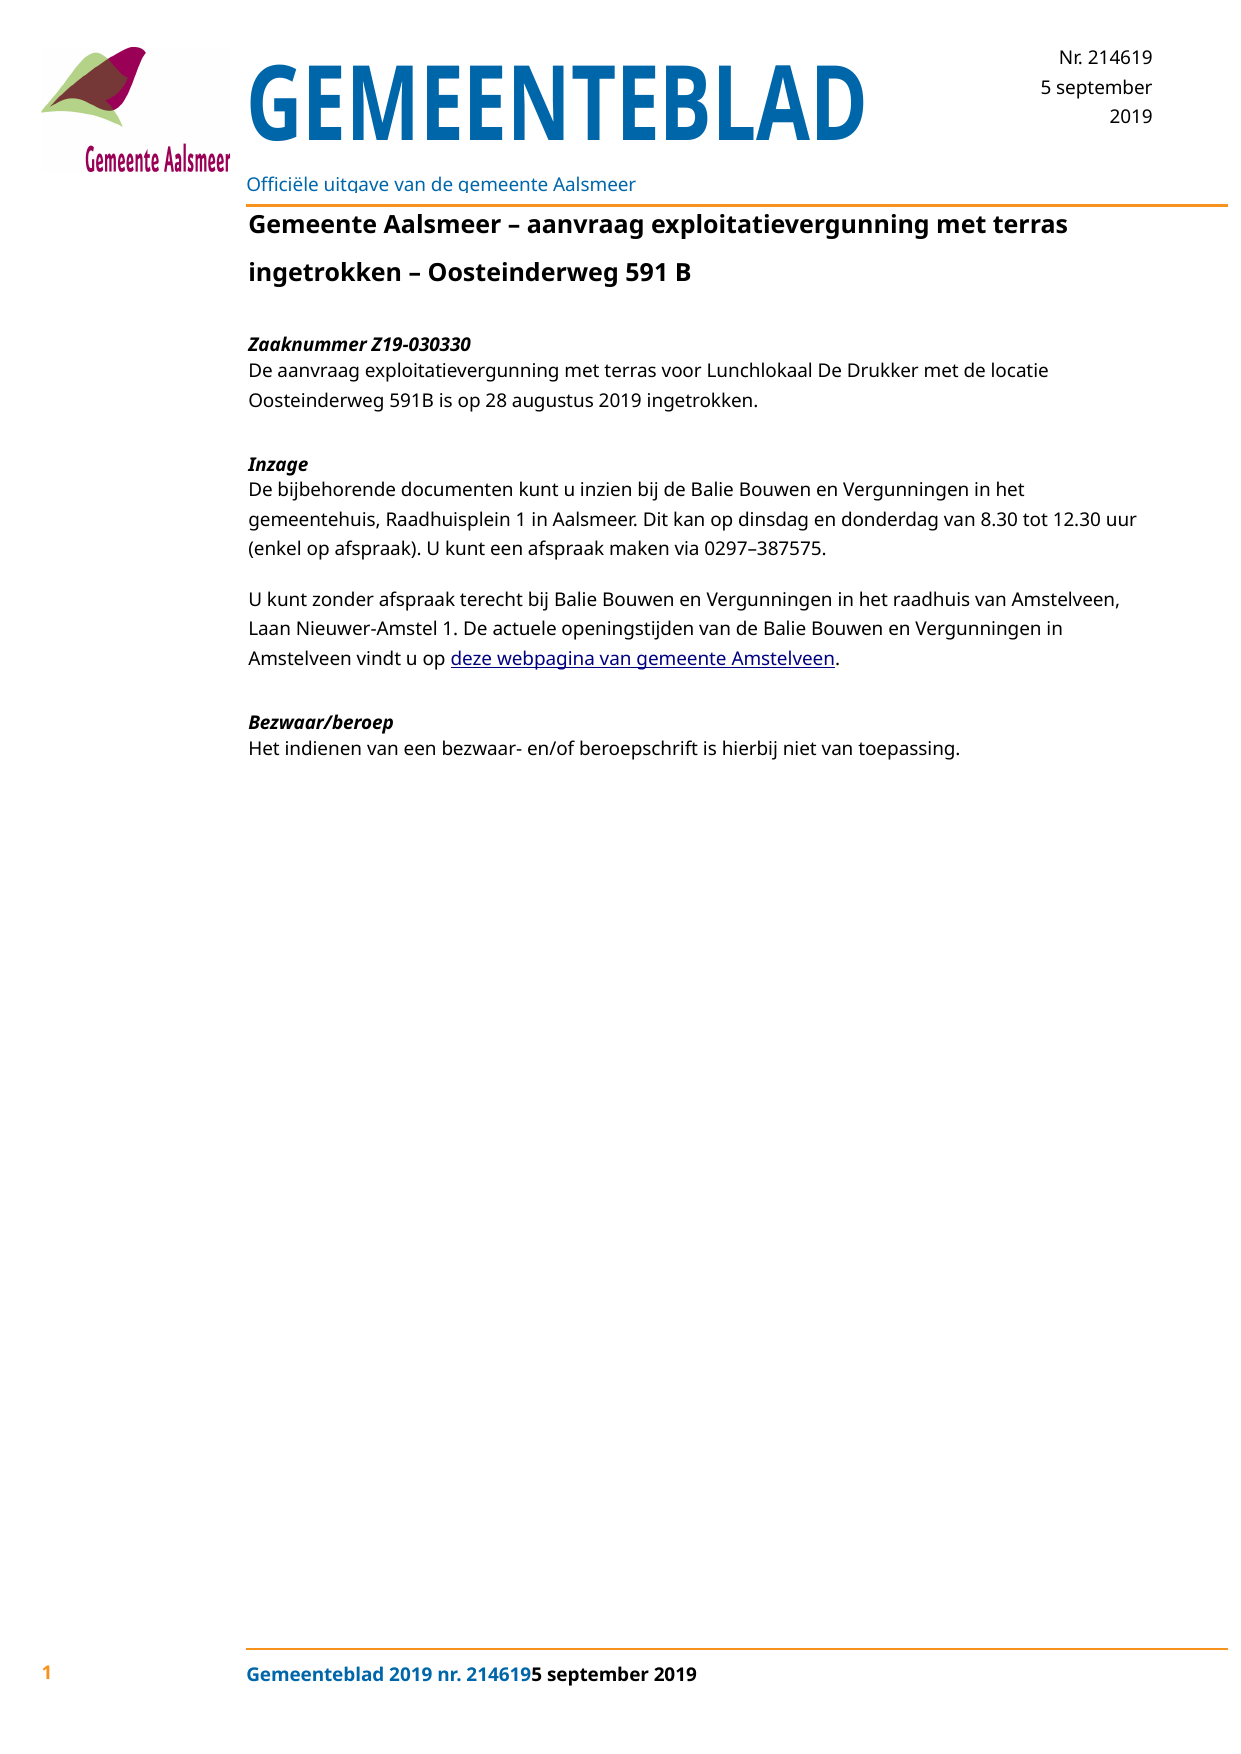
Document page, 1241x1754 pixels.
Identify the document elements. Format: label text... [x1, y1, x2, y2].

text Inzage [248, 451, 1152, 476]
text De bijbehorende documenten kunt u inzien bij de Balie Bouwen en Vergunningen in het gemeentehuis, Raadhuisplein 1 in Aalsmeer. Dit kan op dinsdag en donderdag van 8.30 tot 12.30 uur (enkel op afspraak). U kunt een afspraak maken via 0297–387575. [248, 476, 1152, 561]
text Bezwaar/beroep [248, 709, 1152, 735]
text Gemeente Aalsmeer – aanvraag exploitatievergunning met terras ingetrokken – Oosteinderweg 591 B [248, 207, 1152, 288]
picture [41, 47, 231, 172]
text U kunt zonder afspraak terecht bij Balie Bouwen en Vergunningen in het raadhuis van Amstelveen, Laan Nieuwer-Amstel 1. De actuele openingstijden van de Balie Bouwen en Vergunningen in Amstelveen vindt u op deze webpagina van gemeente Amstelveen. [248, 586, 1152, 671]
text De aanvraag exploitatievergunning met terras voor Lunchlokaal De Drukker met de locatie Oosteinderweg 591B is op 28 augustus 2019 ingetrokken. [248, 357, 1152, 412]
text Het indienen van een bezwaar- en/of beroepschrift is hierbij niet van toepassing. [248, 735, 1152, 761]
text Zaaknummer Z19-030330 [248, 331, 1152, 357]
